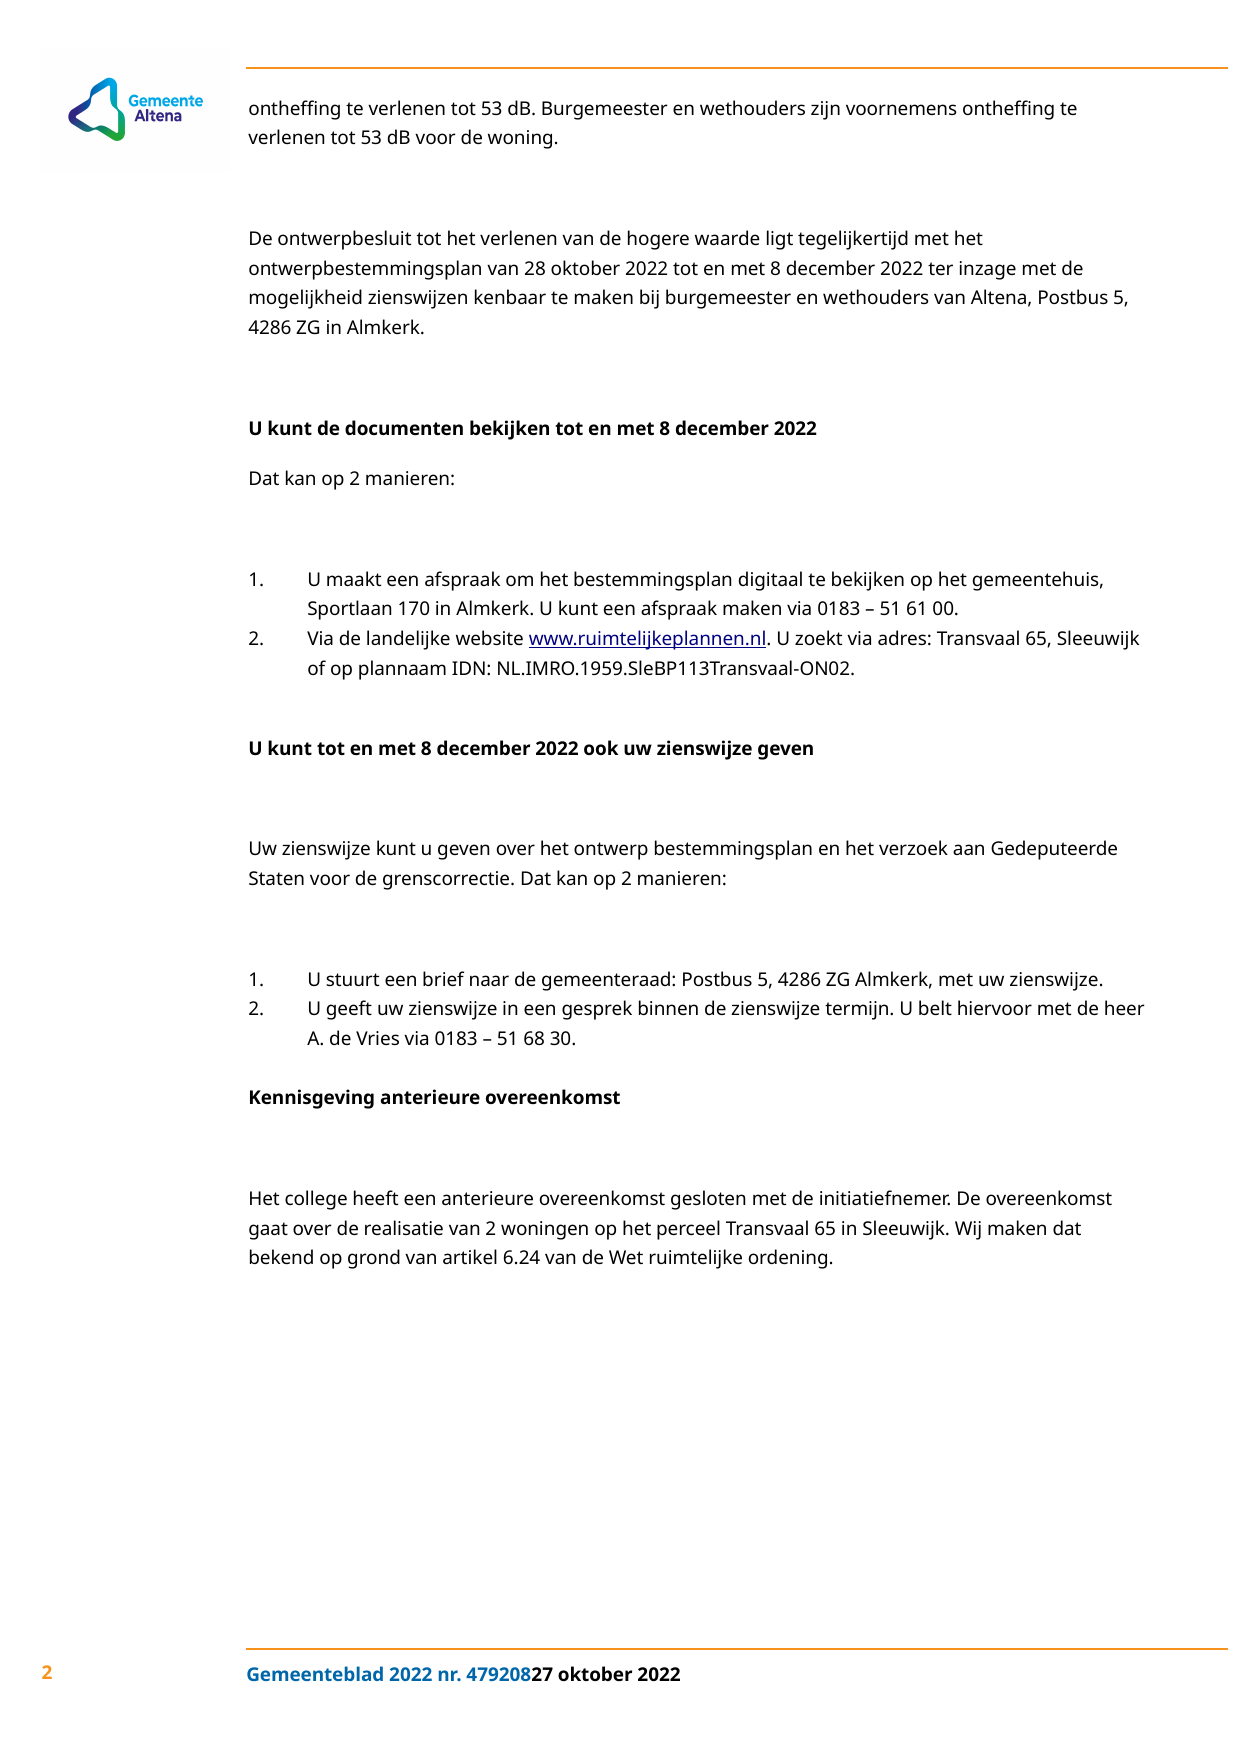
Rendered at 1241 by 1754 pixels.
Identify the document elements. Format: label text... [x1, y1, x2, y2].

text U kunt tot en met 8 december 2022 ook uw zienswijze geven [248, 735, 1152, 761]
text Kennisgeving anterieure overeenkomst [248, 1084, 1152, 1110]
text Uw zienswijze kunt u geven over het ontwerp bestemmingsplan en het verzoek aan Gedeputeerde Staten voor de grenscorrectie. Dat kan op 2 manieren: [248, 836, 1152, 891]
text Dat kan op 2 manieren: [248, 465, 1152, 491]
text ontheffing te verlenen tot 53 dB. Burgemeester en wethouders zijn voornemens ontheffing te verlenen tot 53 dB voor de woning. [248, 95, 1152, 150]
text Het college heeft een anterieure overeenkomst gesloten met de initiatiefnemer. De overeenkomst gaat over de realisatie van 2 woningen op het perceel Transvaal 65 in Sleeuwijk. Wij maken dat bekend op grond van artikel 6.24 van de Wet ruimtelijke ordening. [248, 1185, 1152, 1270]
list U geeft uw zienswijze in een gesprek binnen de zienswijze termijn. U belt hiervoor met de heer A. de Vries via 0183 – 51 68 30. [248, 996, 1152, 1051]
list Via de landelijke website www.ruimtelijkeplannen.nl. U zoekt via adres: Transvaal 65, Sleeuwijk of op plannaam IDN: NL.IMRO.1959.SleBP113Transvaal-ON02. [248, 625, 1152, 681]
text U kunt de documenten bekijken tot en met 8 december 2022 [248, 415, 1152, 441]
list U maakt een afspraak om het bestemmingsplan digitaal te bekijken op het gemeentehuis, Sportlaan 170 in Almkerk. U kunt een afspraak maken via 0183 – 51 61 00. [248, 566, 1152, 621]
list U stuurt een brief naar de gemeenteraad: Postbus 5, 4286 ZG Almkerk, met uw zienswijze. [248, 966, 1152, 992]
picture [41, 47, 231, 172]
text De ontwerpbesluit tot het verlenen van de hogere waarde ligt tegelijkertijd met het ontwerpbestemmingsplan van 28 oktober 2022 tot en met 8 december 2022 ter inzage met de mogelijkheid zienswijzen kenbaar te maken bij burgemeester en wethouders van Altena, Postbus 5, 4286 ZG in Almkerk. [248, 225, 1152, 340]
